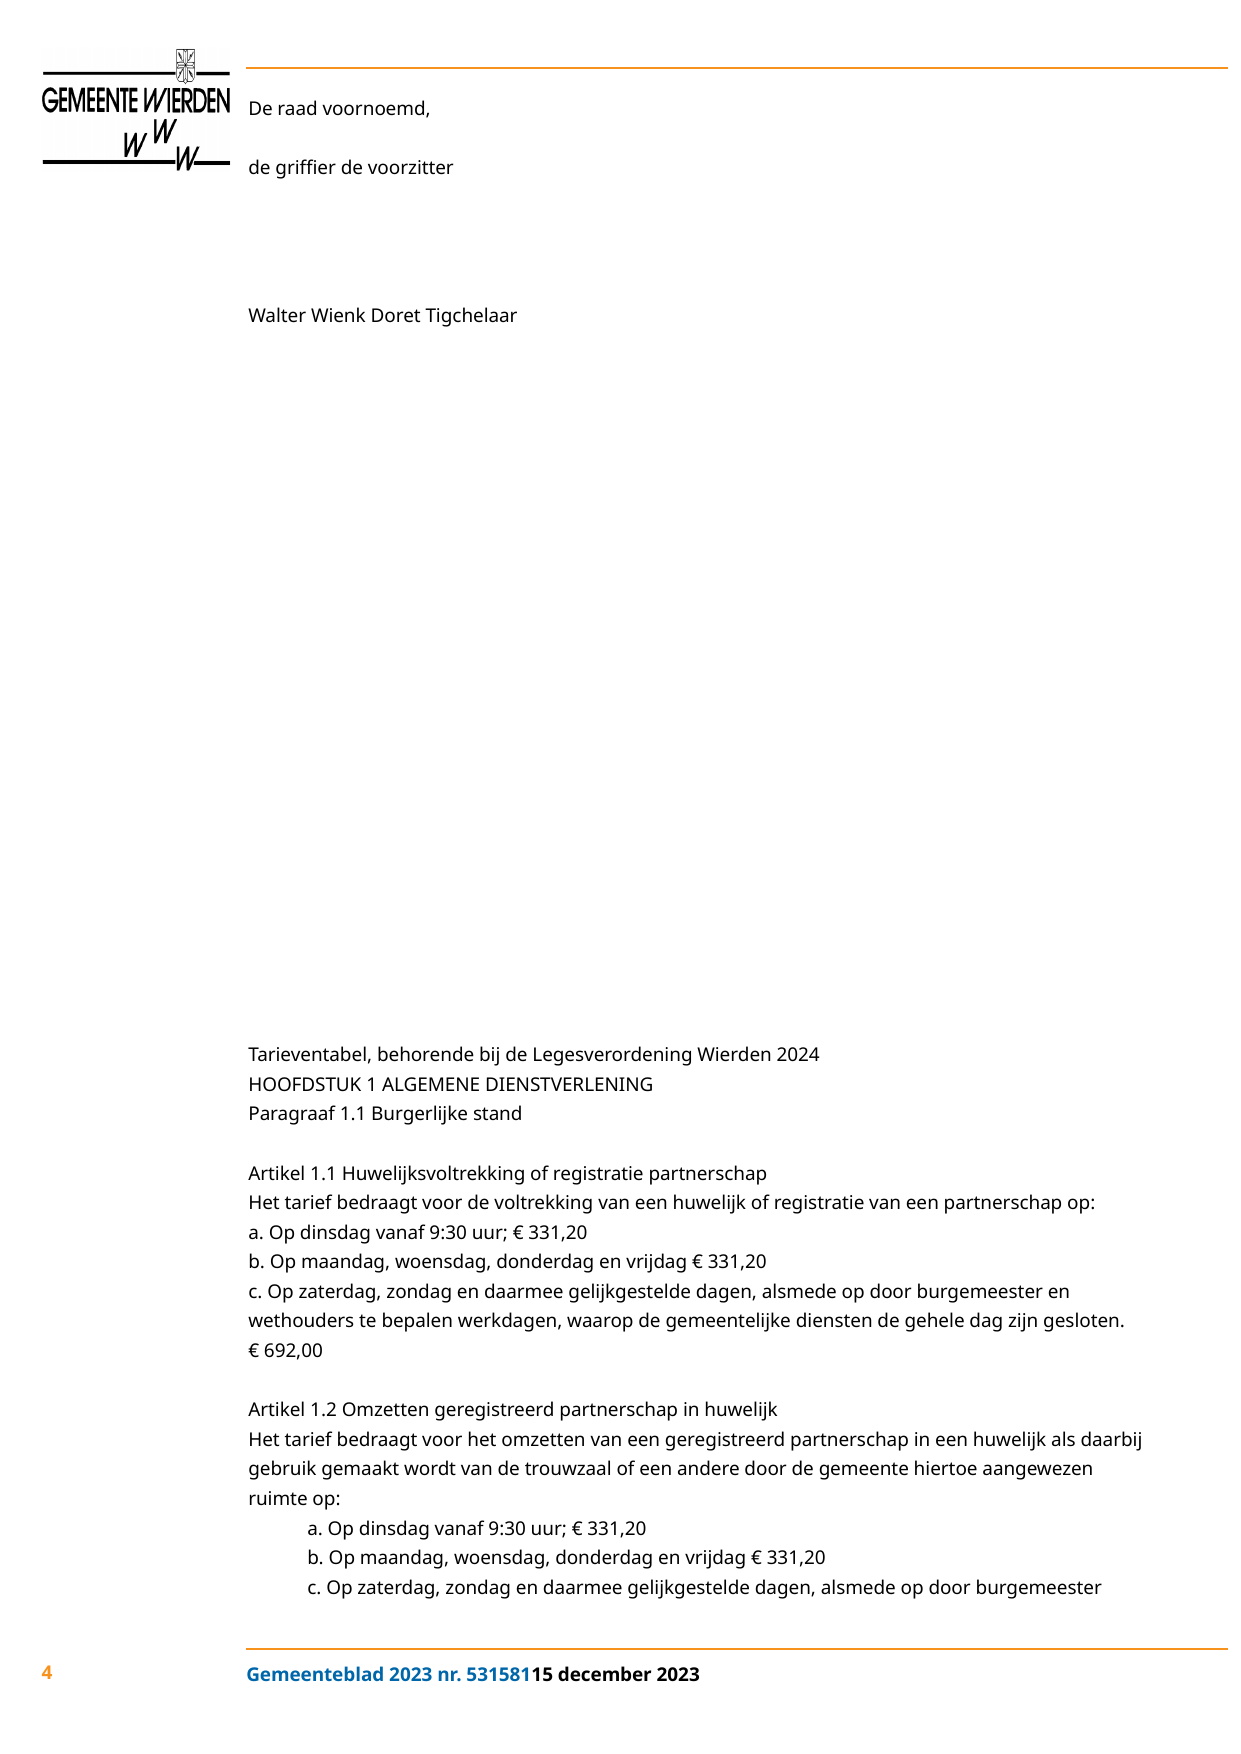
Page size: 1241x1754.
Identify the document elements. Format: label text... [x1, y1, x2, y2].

text Artikel 1.2 Omzetten geregistreerd partnerschap in huwelijk [248, 1396, 1152, 1422]
text Het tarief bedraagt voor het omzetten van een geregistreerd partnerschap in een huwelijk als daarbij gebruik gemaakt wordt van de trouwzaal of een andere door de gemeente hiertoe aangewezen ruimte op: [248, 1426, 1152, 1511]
text De raad voornoemd, [248, 95, 1152, 121]
text c. Op zaterdag, zondag en daarmee gelijkgestelde dagen, alsmede op door burgemeester en wethouders te bepalen werkdagen, waarop de gemeentelijke diensten de gehele dag zijn gesloten. [248, 1278, 1152, 1333]
text € 692,00 [248, 1337, 1152, 1363]
text de griffier de voorzitter [248, 154, 1152, 180]
list c. Op zaterdag, zondag en daarmee gelijkgestelde dagen, alsmede op door burgemeester [248, 1574, 1152, 1600]
text Tarieventabel, behorende bij de Legesverordening Wierden 2024 [248, 1041, 1152, 1067]
text Het tarief bedraagt voor de voltrekking van een huwelijk of registratie van een partnerschap op: [248, 1189, 1152, 1215]
text Walter Wienk Doret Tigchelaar [248, 302, 1152, 328]
text Paragraaf 1.1 Burgerlijke stand [248, 1101, 1152, 1126]
list b. Op maandag, woensdag, donderdag en vrijdag € 331,20 [248, 1544, 1152, 1570]
text HOOFDSTUK 1 ALGEMENE DIENSTVERLENING [248, 1071, 1152, 1097]
text b. Op maandag, woensdag, donderdag en vrijdag € 331,20 [248, 1248, 1152, 1274]
picture [41, 47, 231, 172]
text Artikel 1.1 Huwelijksvoltrekking of registratie partnerschap [248, 1160, 1152, 1186]
text a. Op dinsdag vanaf 9:30 uur; € 331,20 [248, 1219, 1152, 1245]
list a. Op dinsdag vanaf 9:30 uur; € 331,20 [248, 1515, 1152, 1541]
